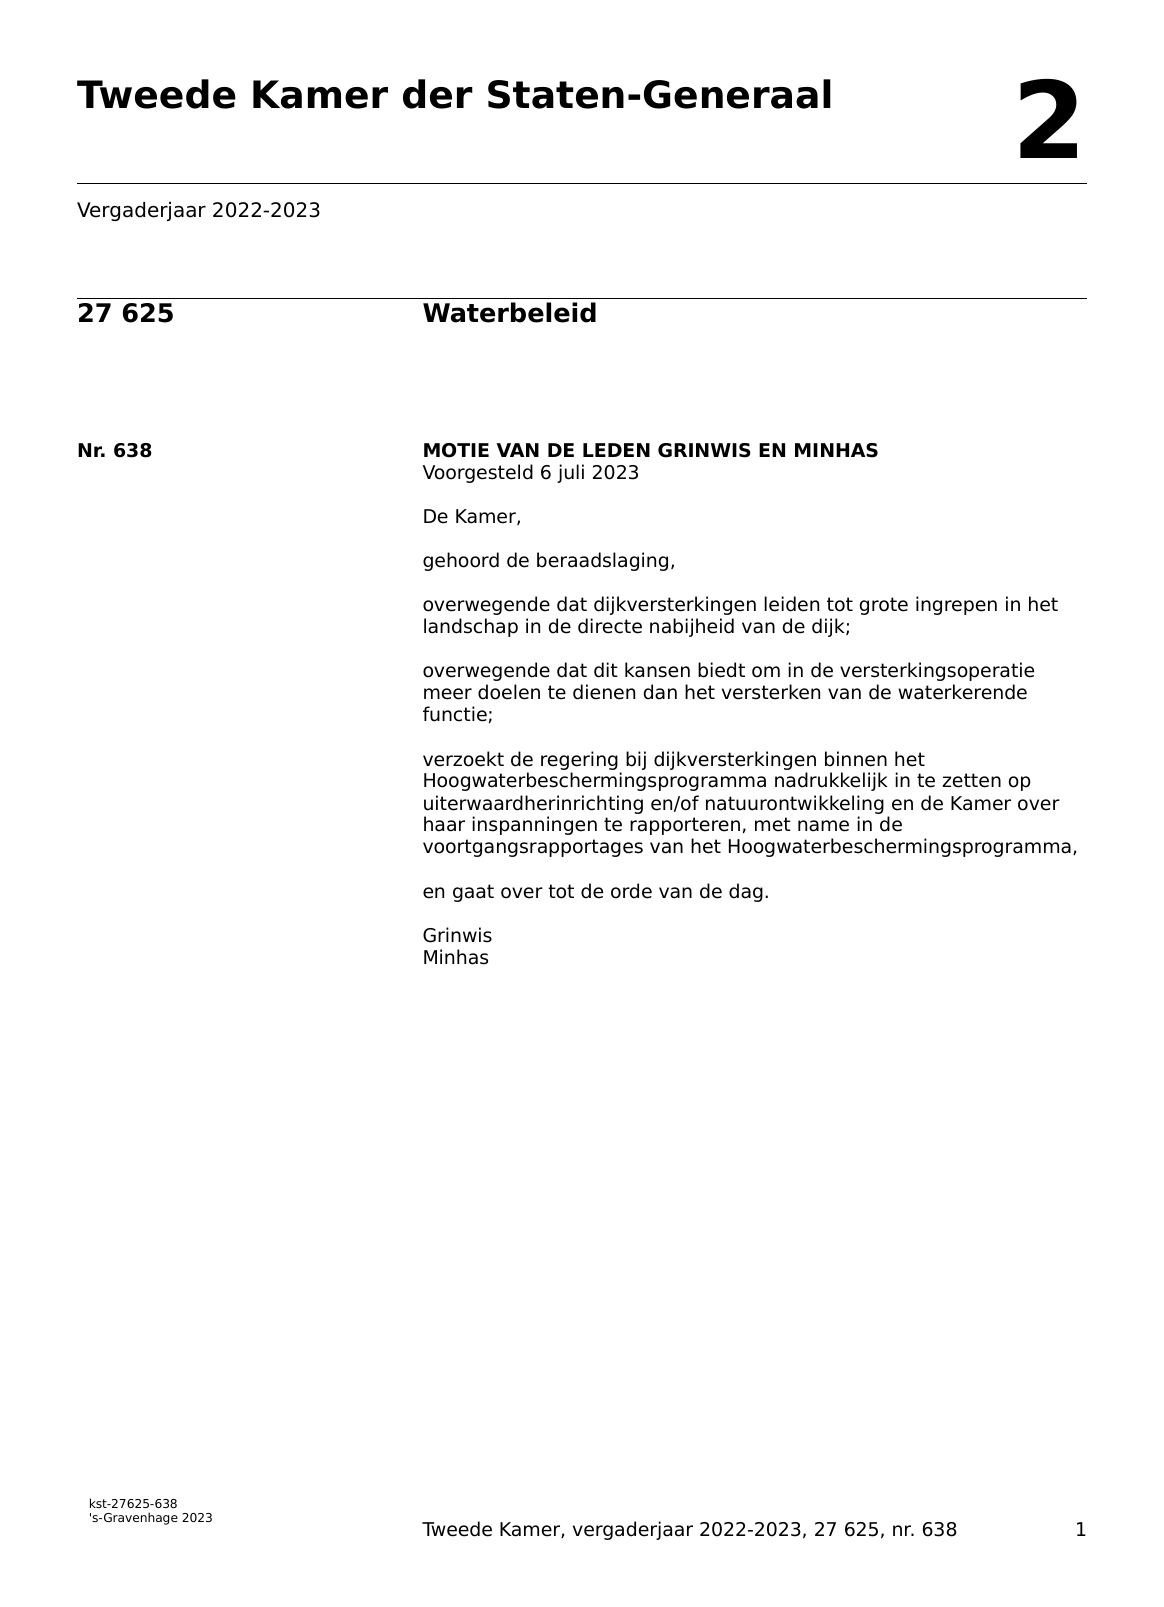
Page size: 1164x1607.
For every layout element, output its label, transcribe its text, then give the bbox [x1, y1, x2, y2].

text Voorgesteld 6 juli 2023 [422, 462, 1087, 484]
text verzoekt de regering bij dijkversterkingen binnen het Hoogwaterbeschermingsprogramma nadrukkelijk in te zetten op uiterwaardherinrichting en/of natuurontwikkeling en de Kamer over haar inspanningen te rapporteren, met name in de voortgangsrapportages van het Hoogwaterbeschermingsprogramma, [422, 748, 1087, 858]
subtitle 27 625 Waterbeleid [77, 299, 1087, 329]
text 's-Gravenhage 2023 [88, 1511, 323, 1525]
table_header 2 [886, 59, 1087, 183]
text Minhas [422, 947, 1087, 969]
text Grinwis [422, 925, 1087, 947]
text en gaat over tot de orde van de dag. [422, 881, 1087, 902]
subtitle Nr. 638 MOTIE VAN DE LEDEN GRINWIS EN MINHAS [77, 440, 1087, 462]
text overwegende dat dijkversterkingen leiden tot grote ingrepen in het landschap in de directe nabijheid van de dijk; [422, 594, 1087, 638]
table_cell Vergaderjaar 2022-2023 [77, 184, 1087, 298]
text overwegende dat dit kansen biedt om in de versterkingsoperatie meer doelen te dienen dan het versterken van de waterkerende functie; [422, 660, 1087, 726]
text gehoord de beraadslaging, [422, 550, 1087, 572]
text kst-27625-638 [88, 1497, 323, 1511]
text De Kamer, [422, 506, 1087, 528]
table_header Tweede Kamer der Staten-Generaal [77, 59, 886, 183]
